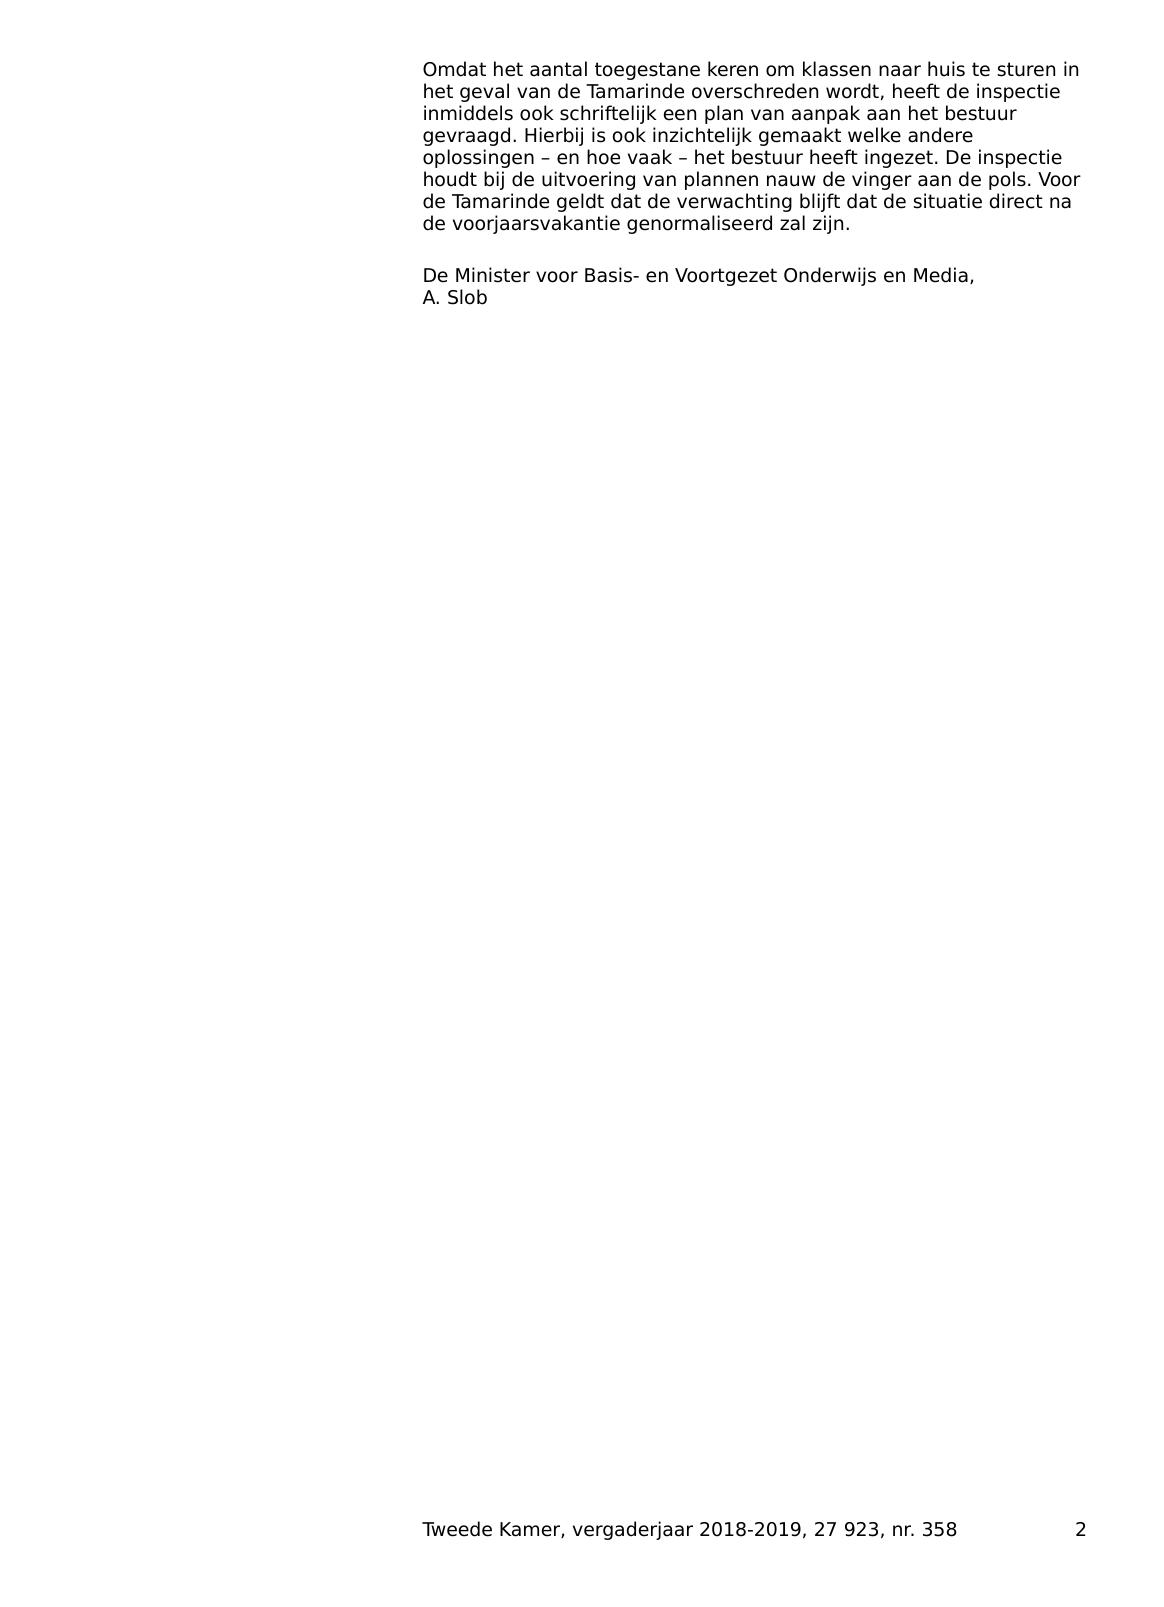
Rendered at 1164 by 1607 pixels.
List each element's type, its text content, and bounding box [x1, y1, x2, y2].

text Omdat het aantal toegestane keren om klassen naar huis te sturen in het geval van de Tamarinde overschreden wordt, heeft de inspectie inmiddels ook schriftelijk een plan van aanpak aan het bestuur gevraagd. Hierbij is ook inzichtelijk gemaakt welke andere oplossingen – en hoe vaak – het bestuur heeft ingezet. De inspectie houdt bij de uitvoering van plannen nauw de vinger aan de pols. Voor de Tamarinde geldt dat de verwachting blijft dat de situatie direct na de voorjaarsvakantie genormaliseerd zal zijn. [422, 59, 1087, 235]
text De Minister voor Basis- en Voortgezet Onderwijs en Media, A. Slob [422, 265, 1087, 309]
